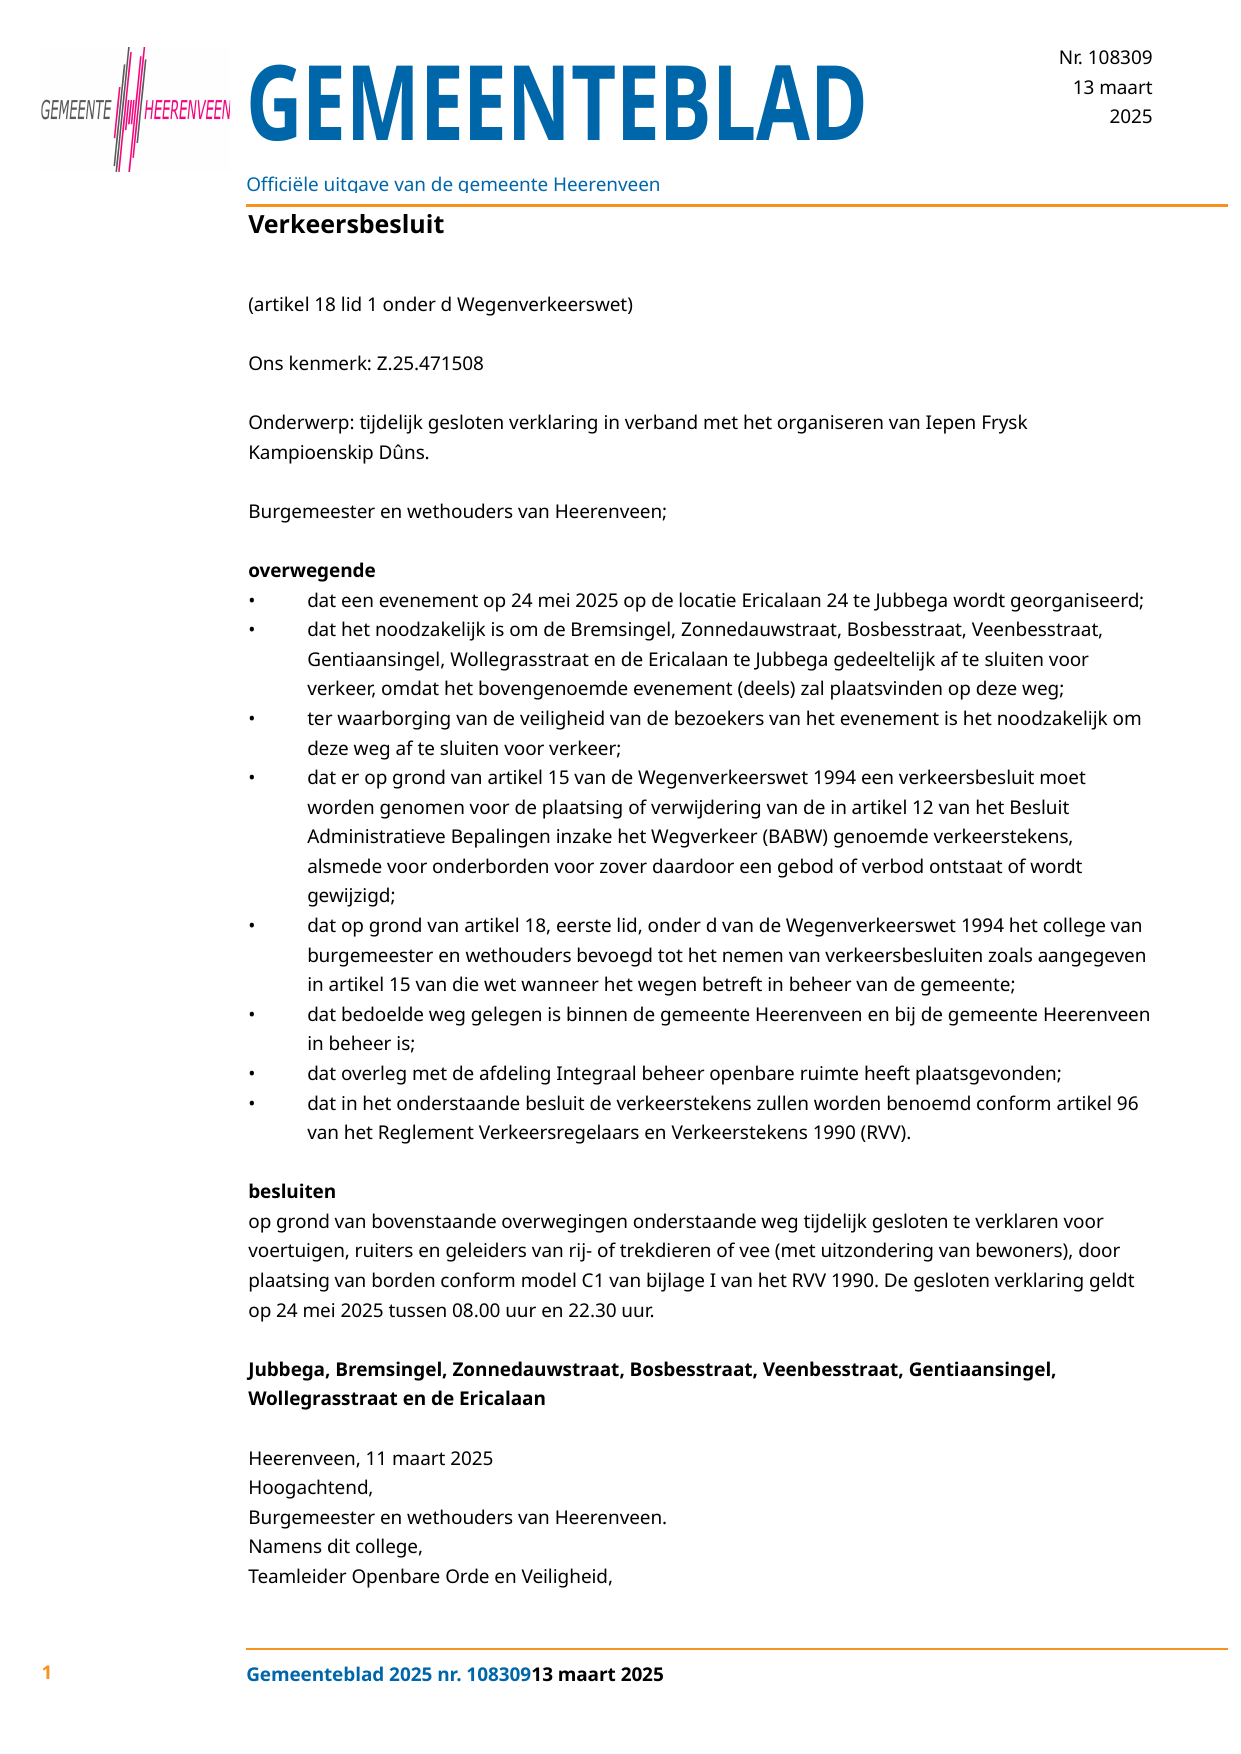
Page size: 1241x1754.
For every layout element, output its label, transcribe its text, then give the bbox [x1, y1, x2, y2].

list dat een evenement op 24 mei 2025 op de locatie Ericalaan 24 te Jubbega wordt georganiseerd; [248, 587, 1152, 613]
list dat bedoelde weg gelegen is binnen de gemeente Heerenveen en bij de gemeente Heerenveen in beheer is; [248, 1001, 1152, 1056]
text (artikel 18 lid 1 onder d Wegenverkeerswet) [248, 291, 1152, 317]
text Jubbega, Bremsingel, Zonnedauwstraat, Bosbesstraat, Veenbesstraat, Gentiaansingel, Wollegrasstraat en de Ericalaan [248, 1356, 1152, 1411]
text Ons kenmerk: Z.25.471508 [248, 350, 1152, 376]
picture [41, 47, 231, 172]
text Heerenveen, 11 maart 2025 [248, 1445, 1152, 1471]
text Hoogachtend, [248, 1474, 1152, 1500]
list dat overleg met de afdeling Integraal beheer openbare ruimte heeft plaatsgevonden; [248, 1060, 1152, 1086]
list dat in het onderstaande besluit de verkeerstekens zullen worden benoemd conform artikel 96 van het Reglement Verkeersregelaars en Verkeerstekens 1990 (RVV). [248, 1090, 1152, 1145]
text Teamleider Openbare Orde en Veiligheid, [248, 1563, 1152, 1589]
text besluiten [248, 1178, 1152, 1204]
text op grond van bovenstaande overwegingen onderstaande weg tijdelijk gesloten te verklaren voor voertuigen, ruiters en geleiders van rij- of trekdieren of vee (met uitzondering van bewoners), door plaatsing van borden conform model C1 van bijlage I van het RVV 1990. De gesloten verklaring geldt op 24 mei 2025 tussen 08.00 uur en 22.30 uur. [248, 1208, 1152, 1323]
text Onderwerp: tijdelijk gesloten verklaring in verband met het organiseren van Iepen Frysk Kampioenskip Dûns. [248, 409, 1152, 465]
text Verkeersbesluit [248, 207, 1152, 241]
list dat het noodzakelijk is om de Bremsingel, Zonnedauwstraat, Bosbesstraat, Veenbesstraat, Gentiaansingel, Wollegrasstraat en de Ericalaan te Jubbega gedeeltelijk af te sluiten voor verkeer, omdat het bovengenoemde evenement (deels) zal plaatsvinden op deze weg; [248, 616, 1152, 701]
text Burgemeester en wethouders van Heerenveen; [248, 498, 1152, 524]
list dat op grond van artikel 18, eerste lid, onder d van de Wegenverkeerswet 1994 het college van burgemeester en wethouders bevoegd tot het nemen van verkeersbesluiten zoals aangegeven in artikel 15 van die wet wanneer het wegen betreft in beheer van de gemeente; [248, 912, 1152, 997]
list dat er op grond van artikel 15 van de Wegenverkeerswet 1994 een verkeersbesluit moet worden genomen voor de plaatsing of verwijdering van de in artikel 12 van het Besluit Administratieve Bepalingen inzake het Wegverkeer (BABW) genoemde verkeerstekens, alsmede voor onderborden voor zover daardoor een gebod of verbod ontstaat of wordt gewijzigd; [248, 764, 1152, 908]
text Namens dit college, [248, 1533, 1152, 1559]
text Burgemeester en wethouders van Heerenveen. [248, 1504, 1152, 1530]
list ter waarborging van de veiligheid van de bezoekers van het evenement is het noodzakelijk om deze weg af te sluiten voor verkeer; [248, 705, 1152, 761]
text overwegende [248, 557, 1152, 583]
